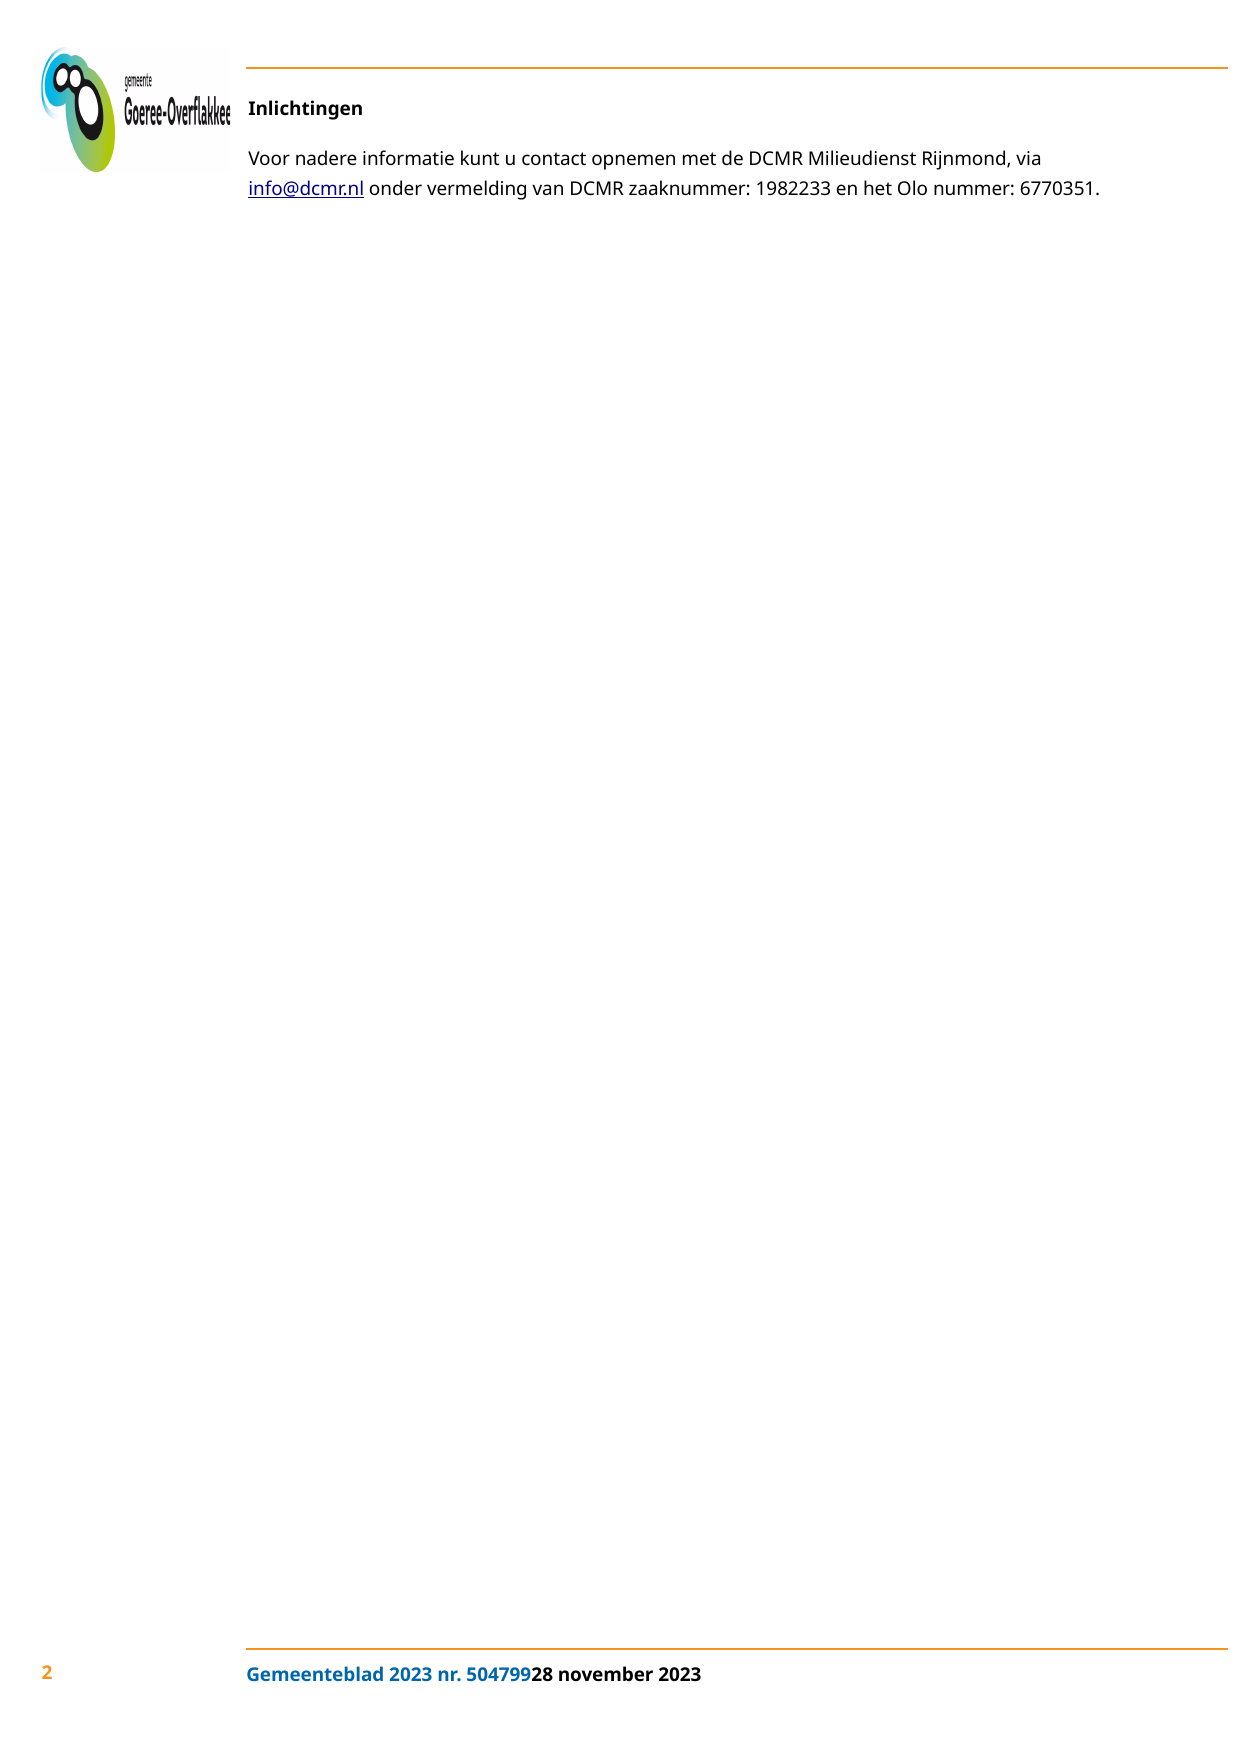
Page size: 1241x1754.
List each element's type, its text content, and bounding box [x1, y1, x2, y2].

text Inlichtingen [248, 95, 1152, 121]
picture [41, 47, 231, 172]
text Voor nadere informatie kunt u contact opnemen met de DCMR Milieudienst Rijnmond, via info@dcmr.nl onder vermelding van DCMR zaaknummer: 1982233 en het Olo nummer: 6770351. [248, 145, 1152, 201]
